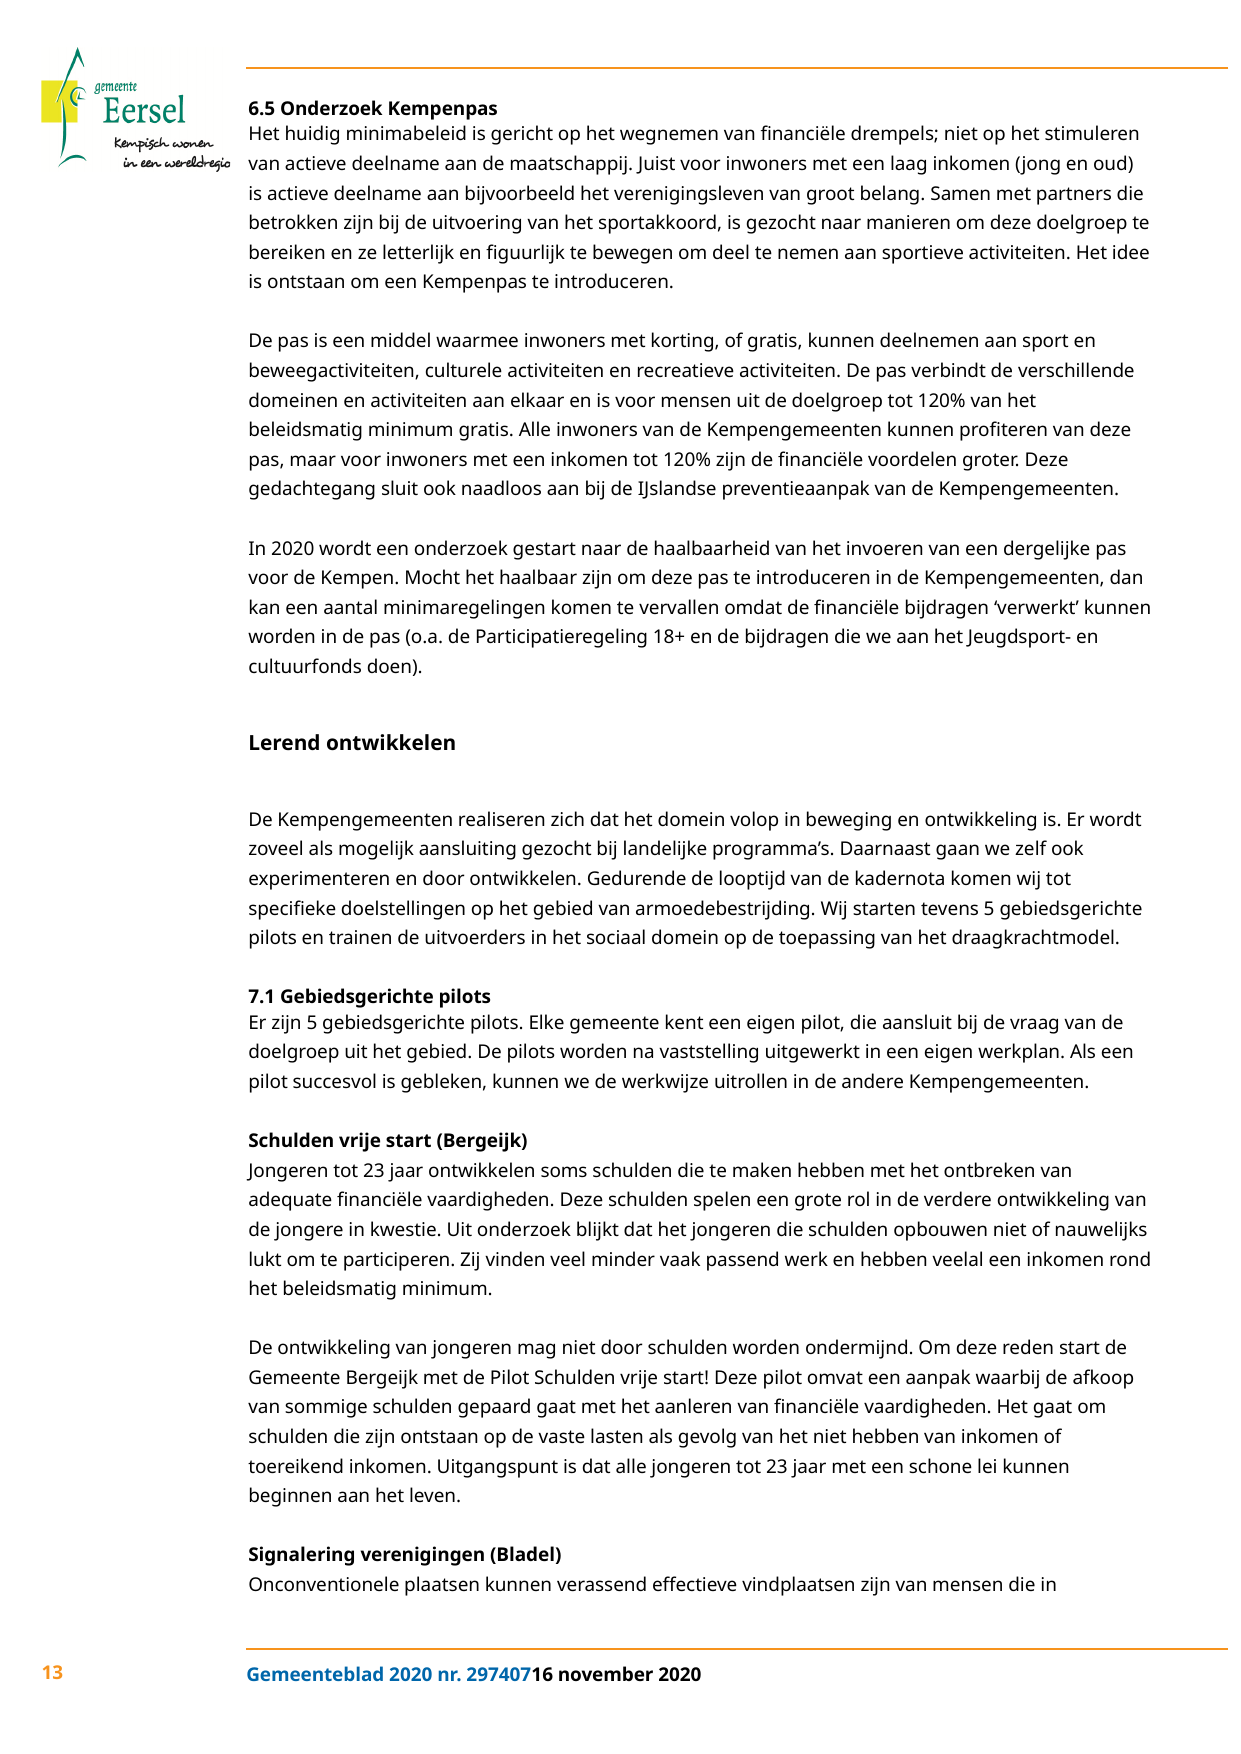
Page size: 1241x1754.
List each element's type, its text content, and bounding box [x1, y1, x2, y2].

text Schulden vrije start (Bergeijk) [248, 1127, 1152, 1153]
text De Kempengemeenten realiseren zich dat het domein volop in beweging en ontwikkeling is. Er wordt zoveel als mogelijk aansluiting gezocht bij landelijke programma’s. Daarnaast gaan we zelf ook experimenteren en door ontwikkelen. Gedurende de looptijd van de kadernota komen wij tot specifieke doelstellingen op het gebied van armoedebestrijding. Wij starten tevens 5 gebiedsgerichte pilots en trainen de uitvoerders in het sociaal domein op de toepassing van het draagkrachtmodel. [248, 806, 1152, 950]
text De ontwikkeling van jongeren mag niet door schulden worden ondermijnd. Om deze reden start de Gemeente Bergeijk met de Pilot Schulden vrije start! Deze pilot omvat een aanpak waarbij de afkoop van sommige schulden gepaard gaat met het aanleren van financiële vaardigheden. Het gaat om schulden die zijn ontstaan op de vaste lasten als gevolg van het niet hebben van inkomen of toereikend inkomen. Uitgangspunt is dat alle jongeren tot 23 jaar met een schone lei kunnen beginnen aan het leven. [248, 1334, 1152, 1508]
text Lerend ontwikkelen [248, 728, 1152, 757]
picture [41, 47, 231, 172]
text 6.5 Onderzoek Kempenpas [248, 95, 1152, 121]
text Het huidig minimabeleid is gericht op het wegnemen van financiële drempels; niet op het stimuleren van actieve deelname aan de maatschappij. Juist voor inwoners met een laag inkomen (jong en oud) is actieve deelname aan bijvoorbeeld het verenigingsleven van groot belang. Samen met partners die betrokken zijn bij de uitvoering van het sportakkoord, is gezocht naar manieren om deze doelgroep te bereiken en ze letterlijk en figuurlijk te bewegen om deel te nemen aan sportieve activiteiten. Het idee is ontstaan om een Kempenpas te introduceren. [248, 121, 1152, 294]
text In 2020 wordt een onderzoek gestart naar de haalbaarheid van het invoeren van een dergelijke pas voor de Kempen. Mocht het haalbaar zijn om deze pas te introduceren in de Kempengemeenten, dan kan een aantal minimaregelingen komen te vervallen omdat de financiële bijdragen ‘verwerkt’ kunnen worden in de pas (o.a. de Participatieregeling 18+ en de bijdragen die we aan het Jeugdsport- en cultuurfonds doen). [248, 535, 1152, 679]
text Er zijn 5 gebiedsgerichte pilots. Elke gemeente kent een eigen pilot, die aansluit bij de vraag van de doelgroep uit het gebied. De pilots worden na vaststelling uitgewerkt in een eigen werkplan. Als een pilot succesvol is gebleken, kunnen we de werkwijze uitrollen in de andere Kempengemeenten. [248, 1009, 1152, 1094]
text Onconventionele plaatsen kunnen verassend effectieve vindplaatsen zijn van mensen die in [248, 1571, 1152, 1597]
text Signalering verenigingen (Bladel) [248, 1542, 1152, 1567]
text 7.1 Gebiedsgerichte pilots [248, 983, 1152, 1009]
text Jongeren tot 23 jaar ontwikkelen soms schulden die te maken hebben met het ontbreken van adequate financiële vaardigheden. Deze schulden spelen een grote rol in de verdere ontwikkeling van de jongere in kwestie. Uit onderzoek blijkt dat het jongeren die schulden opbouwen niet of nauwelijks lukt om te participeren. Zij vinden veel minder vaak passend werk en hebben veelal een inkomen rond het beleidsmatig minimum. [248, 1157, 1152, 1301]
text De pas is een middel waarmee inwoners met korting, of gratis, kunnen deelnemen aan sport en beweegactiviteiten, culturele activiteiten en recreatieve activiteiten. De pas verbindt de verschillende domeinen en activiteiten aan elkaar en is voor mensen uit de doelgroep tot 120% van het beleidsmatig minimum gratis. Alle inwoners van de Kempengemeenten kunnen profiteren van deze pas, maar voor inwoners met een inkomen tot 120% zijn de financiële voordelen groter. Deze gedachtegang sluit ook naadloos aan bij de IJslandse preventieaanpak van de Kempengemeenten. [248, 328, 1152, 501]
